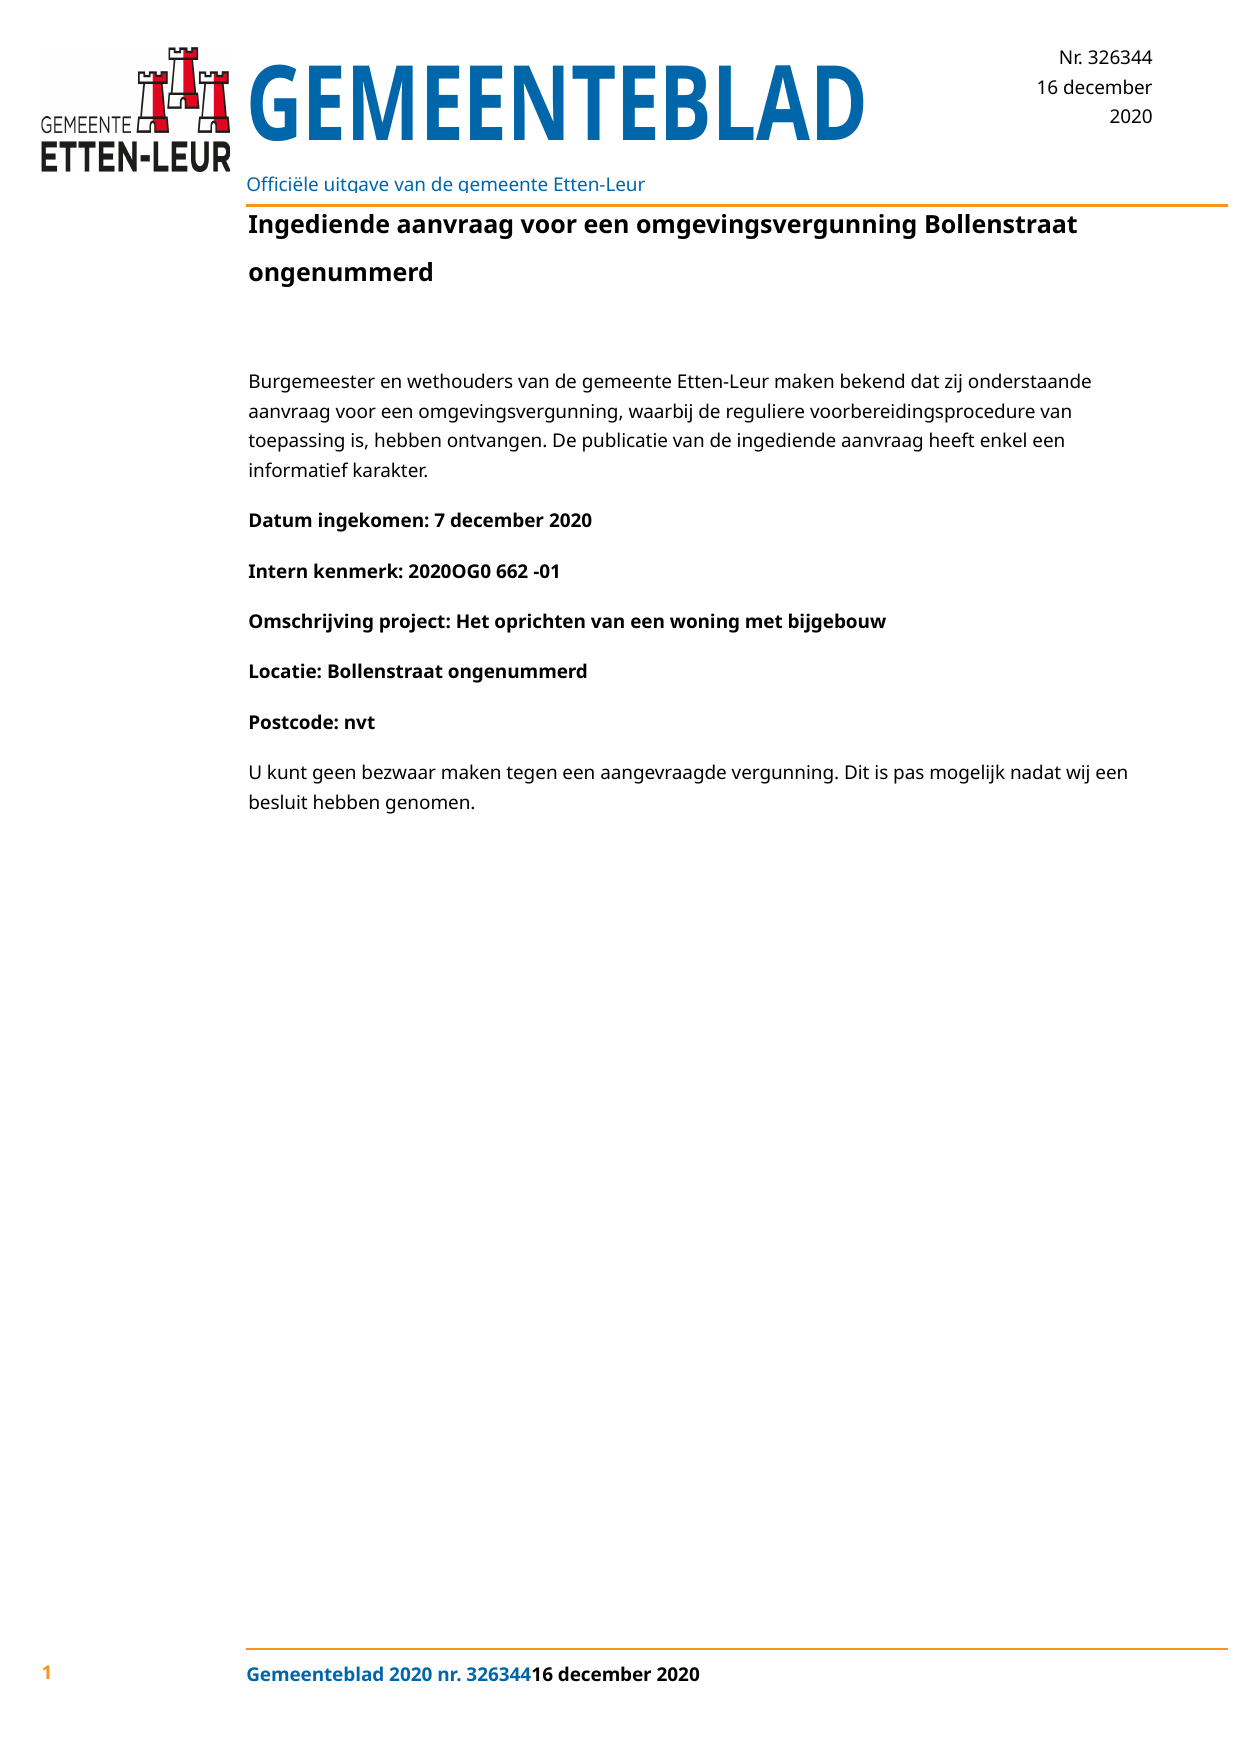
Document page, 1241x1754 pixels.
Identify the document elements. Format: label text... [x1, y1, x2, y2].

picture [41, 47, 231, 172]
text Locatie: Bollenstraat ongenummerd [248, 659, 1152, 684]
text Burgemeester en wethouders van de gemeente Etten-Leur maken bekend dat zij onderstaande aanvraag voor een omgevingsvergunning, waarbij de reguliere voorbereidingsprocedure van toepassing is, hebben ontvangen. De publicatie van de ingediende aanvraag heeft enkel een informatief karakter. [248, 368, 1152, 483]
text Omschrijving project: Het oprichten van een woning met bijgebouw [248, 608, 1152, 634]
text Datum ingekomen: 7 december 2020 [248, 507, 1152, 533]
text Ingediende aanvraag voor een omgevingsvergunning Bollenstraat ongenummerd [248, 207, 1152, 288]
text Intern kenmerk: 2020OG0 662 -01 [248, 558, 1152, 584]
text U kunt geen bezwaar maken tegen een aangevraagde vergunning. Dit is pas mogelijk nadat wij een besluit hebben genomen. [248, 759, 1152, 815]
text Postcode: nvt [248, 709, 1152, 735]
